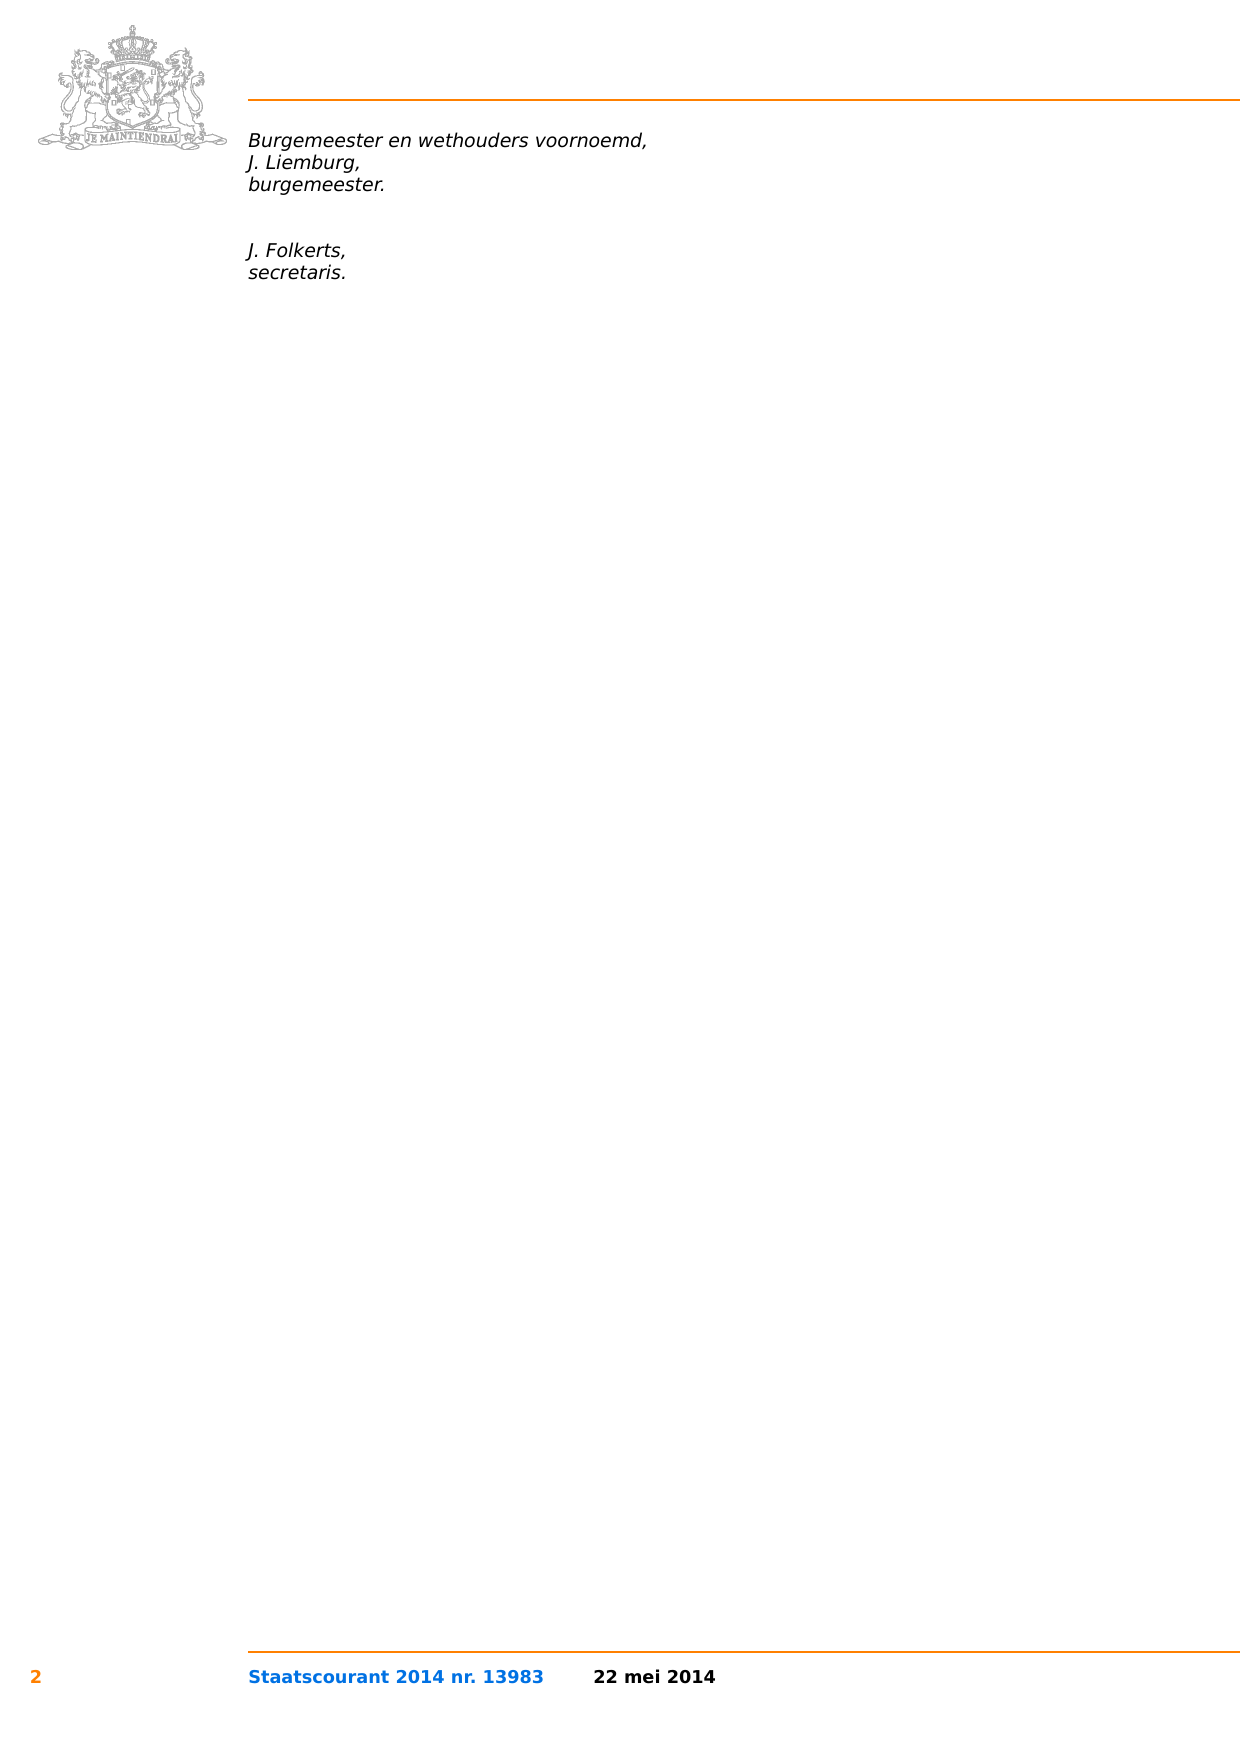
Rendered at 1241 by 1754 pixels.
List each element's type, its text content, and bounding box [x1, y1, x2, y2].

picture [38, 25, 227, 150]
text J. Folkerts, secretaris. [248, 218, 1163, 284]
text Burgemeester en wethouders voornoemd, J. Liemburg, burgemeester. [248, 130, 1163, 196]
